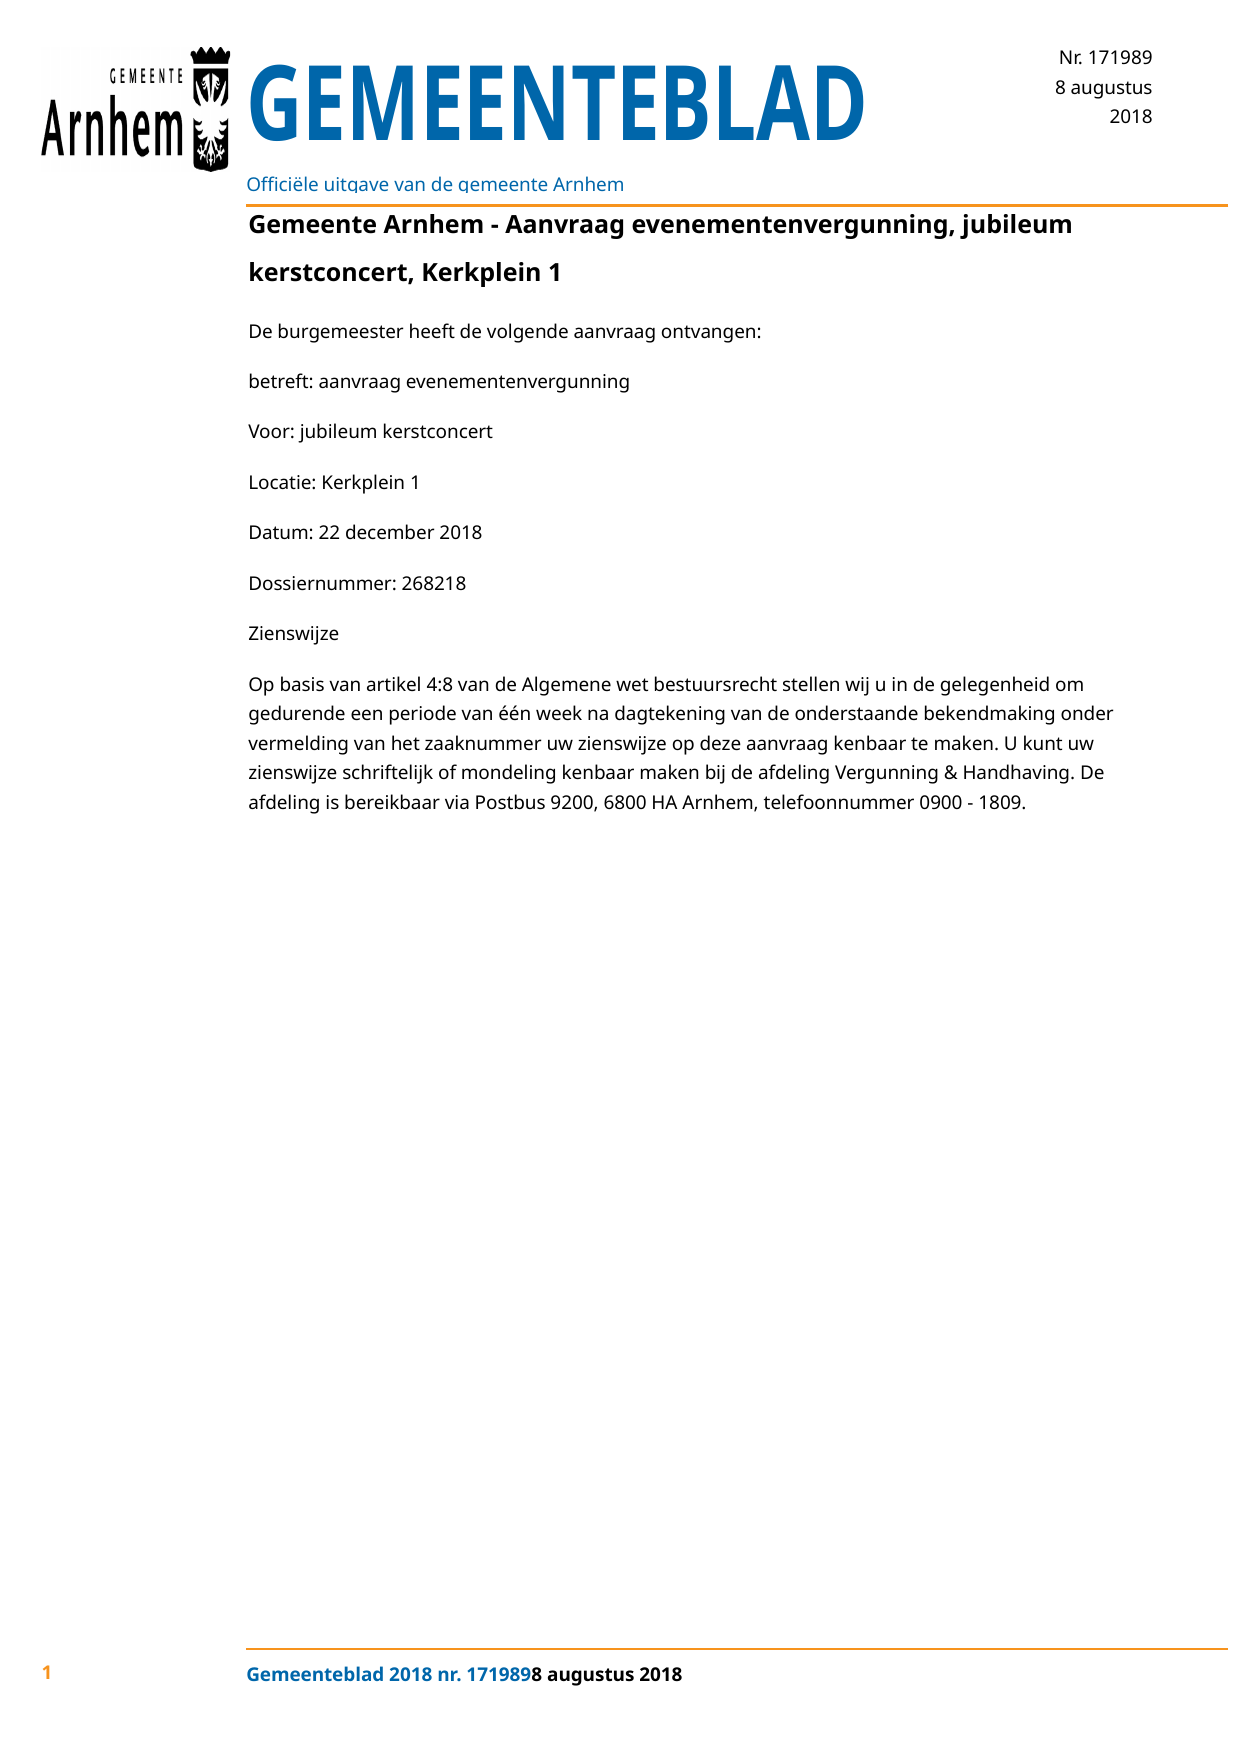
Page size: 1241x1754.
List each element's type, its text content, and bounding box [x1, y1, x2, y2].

picture [41, 47, 231, 172]
text Locatie: Kerkplein 1 [248, 469, 1152, 495]
text Voor: jubileum kerstconcert [248, 419, 1152, 444]
text Op basis van artikel 4:8 van de Algemene wet bestuursrecht stellen wij u in de gelegenheid om gedurende een periode van één week na dagtekening van de onderstaande bekendmaking onder vermelding van het zaaknummer uw zienswijze op deze aanvraag kenbaar te maken. U kunt uw zienswijze schriftelijk of mondeling kenbaar maken bij de afdeling Vergunning & Handhaving. De afdeling is bereikbaar via Postbus 9200, 6800 HA Arnhem, telefoonnummer 0900 - 1809. [248, 671, 1152, 815]
text Datum: 22 december 2018 [248, 519, 1152, 545]
text Zienswijze [248, 620, 1152, 646]
text Dossiernummer: 268218 [248, 570, 1152, 596]
text De burgemeester heeft de volgende aanvraag ontvangen: [248, 318, 1152, 344]
text betreft: aanvraag evenementenvergunning [248, 368, 1152, 394]
text Gemeente Arnhem - Aanvraag evenementenvergunning, jubileum kerstconcert, Kerkplein 1 [248, 207, 1152, 288]
